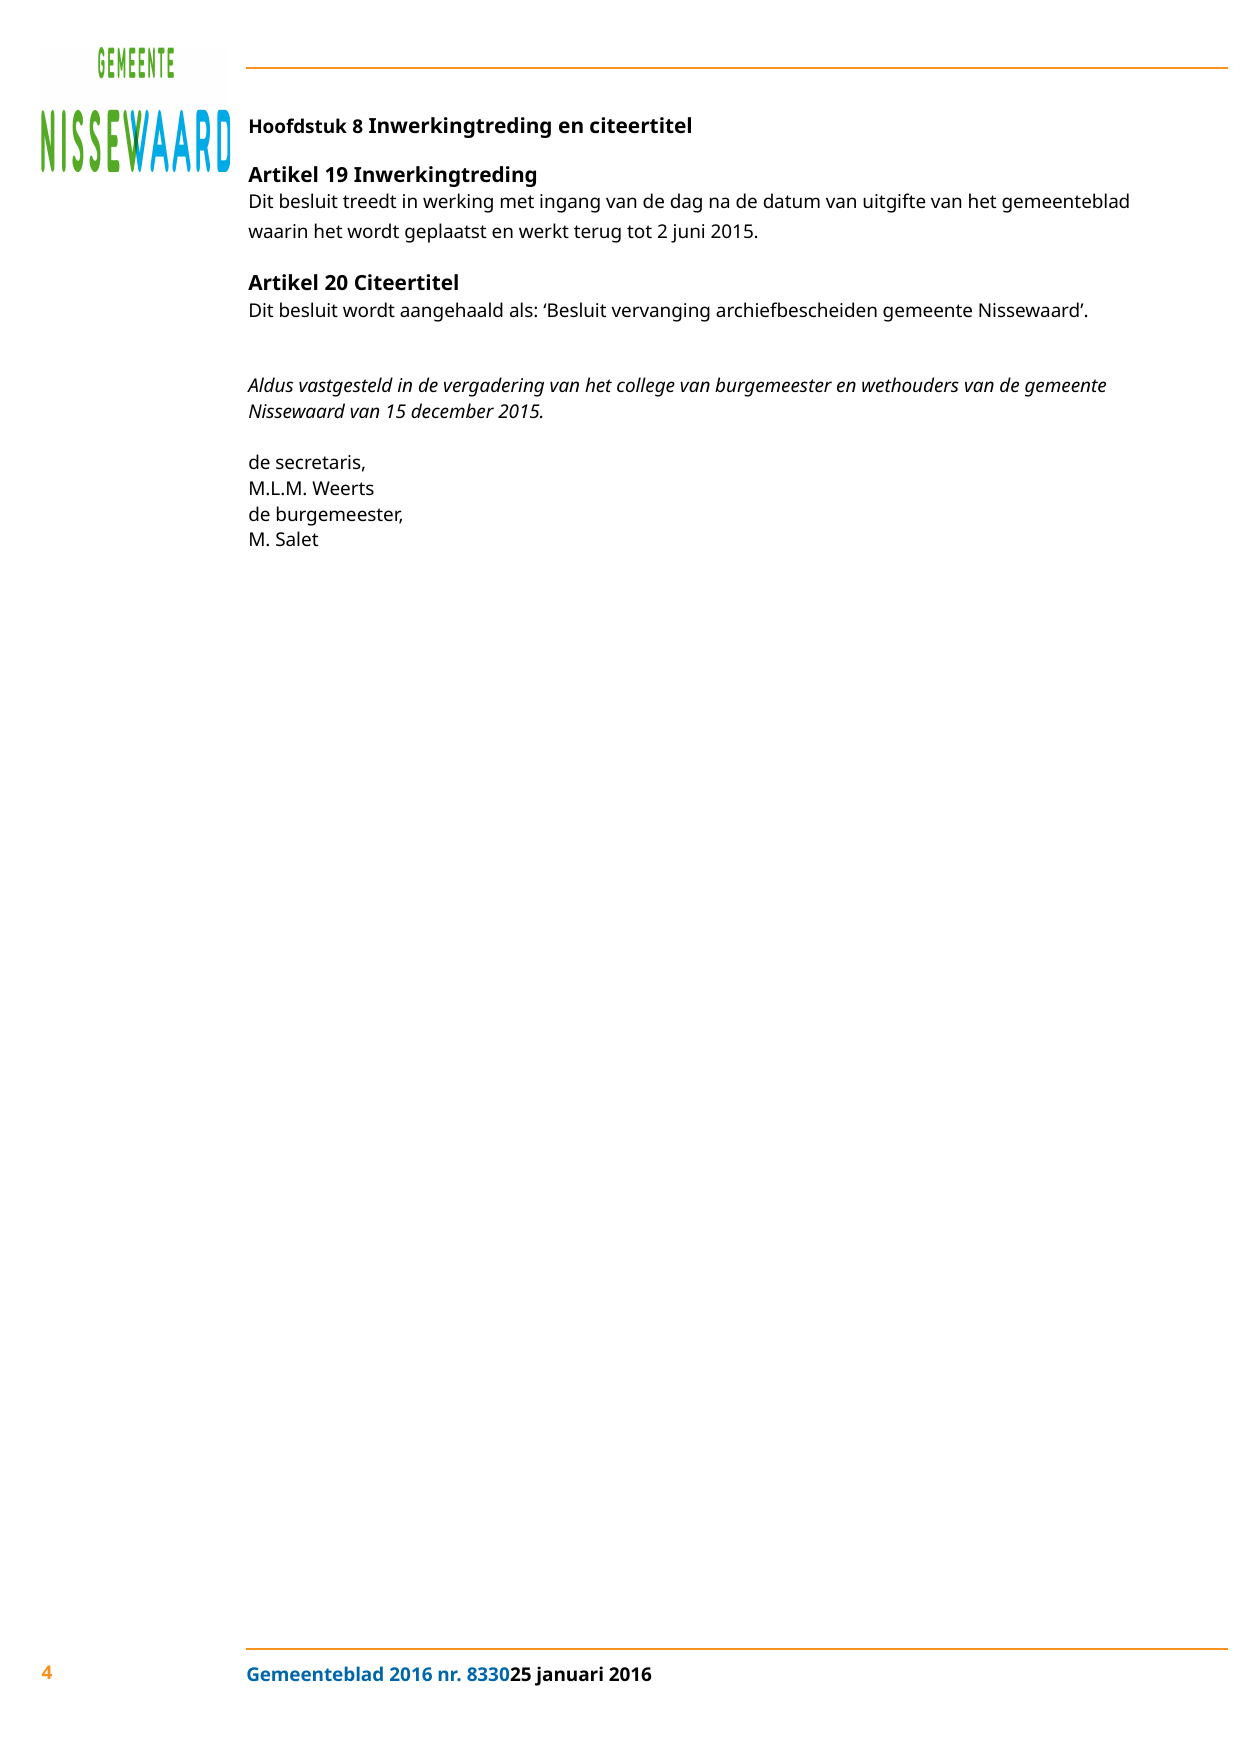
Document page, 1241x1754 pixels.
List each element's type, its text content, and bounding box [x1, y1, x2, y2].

picture [176, 157, 187, 172]
text M. Salet [248, 527, 1152, 552]
text M.L.M. Weerts [248, 475, 1152, 501]
text de secretaris, [248, 449, 1152, 475]
picture [200, 151, 206, 172]
picture [41, 47, 231, 172]
text Dit besluit wordt aangehaald als: ‘Besluit vervanging archiefbescheiden gemeente Nissewaard’. [248, 297, 1152, 323]
text Aldus vastgesteld in de vergadering van het college van burgemeester en wethouders van de gemeente Nissewaard van 15 december 2015. [248, 372, 1152, 424]
picture [201, 122, 206, 138]
picture [222, 122, 227, 160]
text Artikel 19 Inwerkingtreding [248, 160, 1152, 188]
text Artikel 20 Citeertitel [248, 268, 1152, 297]
picture [154, 157, 165, 172]
text Dit besluit treedt in werking met ingang van de dag na de datum van uitgifte van het gemeenteblad waarin het wordt geplaatst en werkt terug tot 2 juni 2015. [248, 188, 1152, 244]
text Hoofdstuk 8 Inwerkingtreding en citeertitel [248, 111, 1152, 139]
text de burgemeester, [248, 501, 1152, 527]
